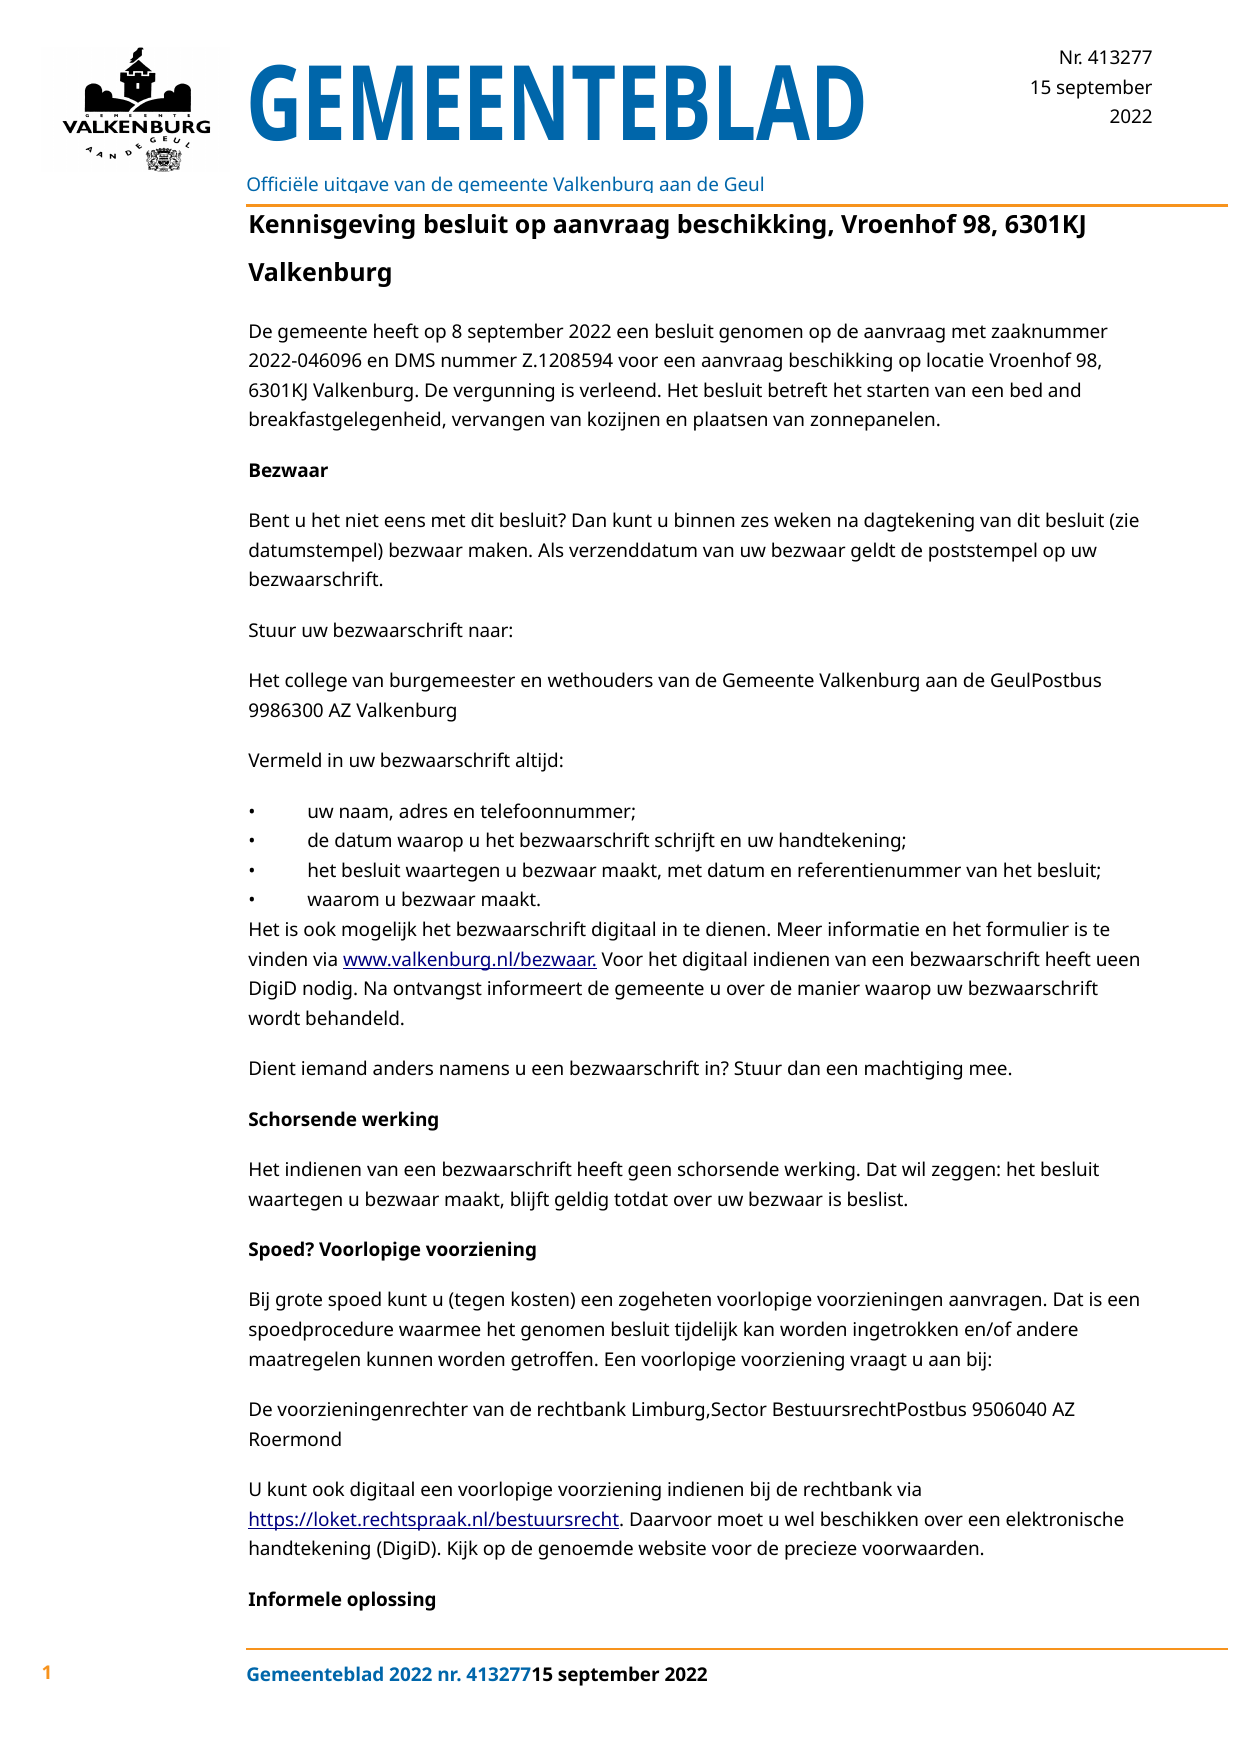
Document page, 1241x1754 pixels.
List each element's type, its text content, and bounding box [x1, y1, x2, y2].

text Dient iemand anders namens u een bezwaarschrift in? Stuur dan een machtiging mee. [248, 1055, 1152, 1081]
text Informele oplossing [248, 1586, 1152, 1612]
text Spoed? Voorlopige voorziening [248, 1236, 1152, 1262]
text De voorzieningenrechter van de rechtbank Limburg,Sector BestuursrechtPostbus 9506040 AZ Roermond [248, 1396, 1152, 1452]
text Het is ook mogelijk het bezwaarschrift digitaal in te dienen. Meer informatie en het formulier is te vinden via www.valkenburg.nl/bezwaar. Voor het digitaal indienen van een bezwaarschrift heeft ueen DigiD nodig. Na ontvangst informeert de gemeente u over de manier waarop uw bezwaarschrift wordt behandeld. [248, 916, 1152, 1031]
picture [41, 47, 231, 172]
text De gemeente heeft op 8 september 2022 een besluit genomen op de aanvraag met zaaknummer 2022-046096 en DMS nummer Z.1208594 voor een aanvraag beschikking op locatie Vroenhof 98, 6301KJ Valkenburg. De vergunning is verleend. Het besluit betreft het starten van een bed and breakfastgelegenheid, vervangen van kozijnen en plaatsen van zonnepanelen. [248, 318, 1152, 432]
text Bent u het niet eens met dit besluit? Dan kunt u binnen zes weken na dagtekening van dit besluit (zie datumstempel) bezwaar maken. Als verzenddatum van uw bezwaar geldt de poststempel op uw bezwaarschrift. [248, 507, 1152, 592]
list uw naam, adres en telefoonnummer; [248, 798, 1152, 824]
text Het college van burgemeester en wethouders van de Gemeente Valkenburg aan de GeulPostbus 9986300 AZ Valkenburg [248, 667, 1152, 723]
list waarom u bezwaar maakt. [248, 887, 1152, 912]
text Kennisgeving besluit op aanvraag beschikking, Vroenhof 98, 6301KJ Valkenburg [248, 207, 1152, 288]
text Het indienen van een bezwaarschrift heeft geen schorsende werking. Dat wil zeggen: het besluit waartegen u bezwaar maakt, blijft geldig totdat over uw bezwaar is beslist. [248, 1156, 1152, 1212]
text U kunt ook digitaal een voorlopige voorziening indienen bij de rechtbank via https://loket.rechtspraak.nl/bestuursrecht. Daarvoor moet u wel beschikken over een elektronische handtekening (DigiD). Kijk op de genoemde website voor de precieze voorwaarden. [248, 1476, 1152, 1561]
list de datum waarop u het bezwaarschrift schrijft en uw handtekening; [248, 827, 1152, 853]
text Schorsende werking [248, 1106, 1152, 1132]
text Bezwaar [248, 457, 1152, 483]
text Stuur uw bezwaarschrift naar: [248, 617, 1152, 643]
text Vermeld in uw bezwaarschrift altijd: [248, 747, 1152, 773]
list het besluit waartegen u bezwaar maakt, met datum en referentienummer van het besluit; [248, 857, 1152, 883]
text Bij grote spoed kunt u (tegen kosten) een zogeheten voorlopige voorzieningen aanvragen. Dat is een spoedprocedure waarmee het genomen besluit tijdelijk kan worden ingetrokken en/of andere maatregelen kunnen worden getroffen. Een voorlopige voorziening vraagt u aan bij: [248, 1287, 1152, 1372]
